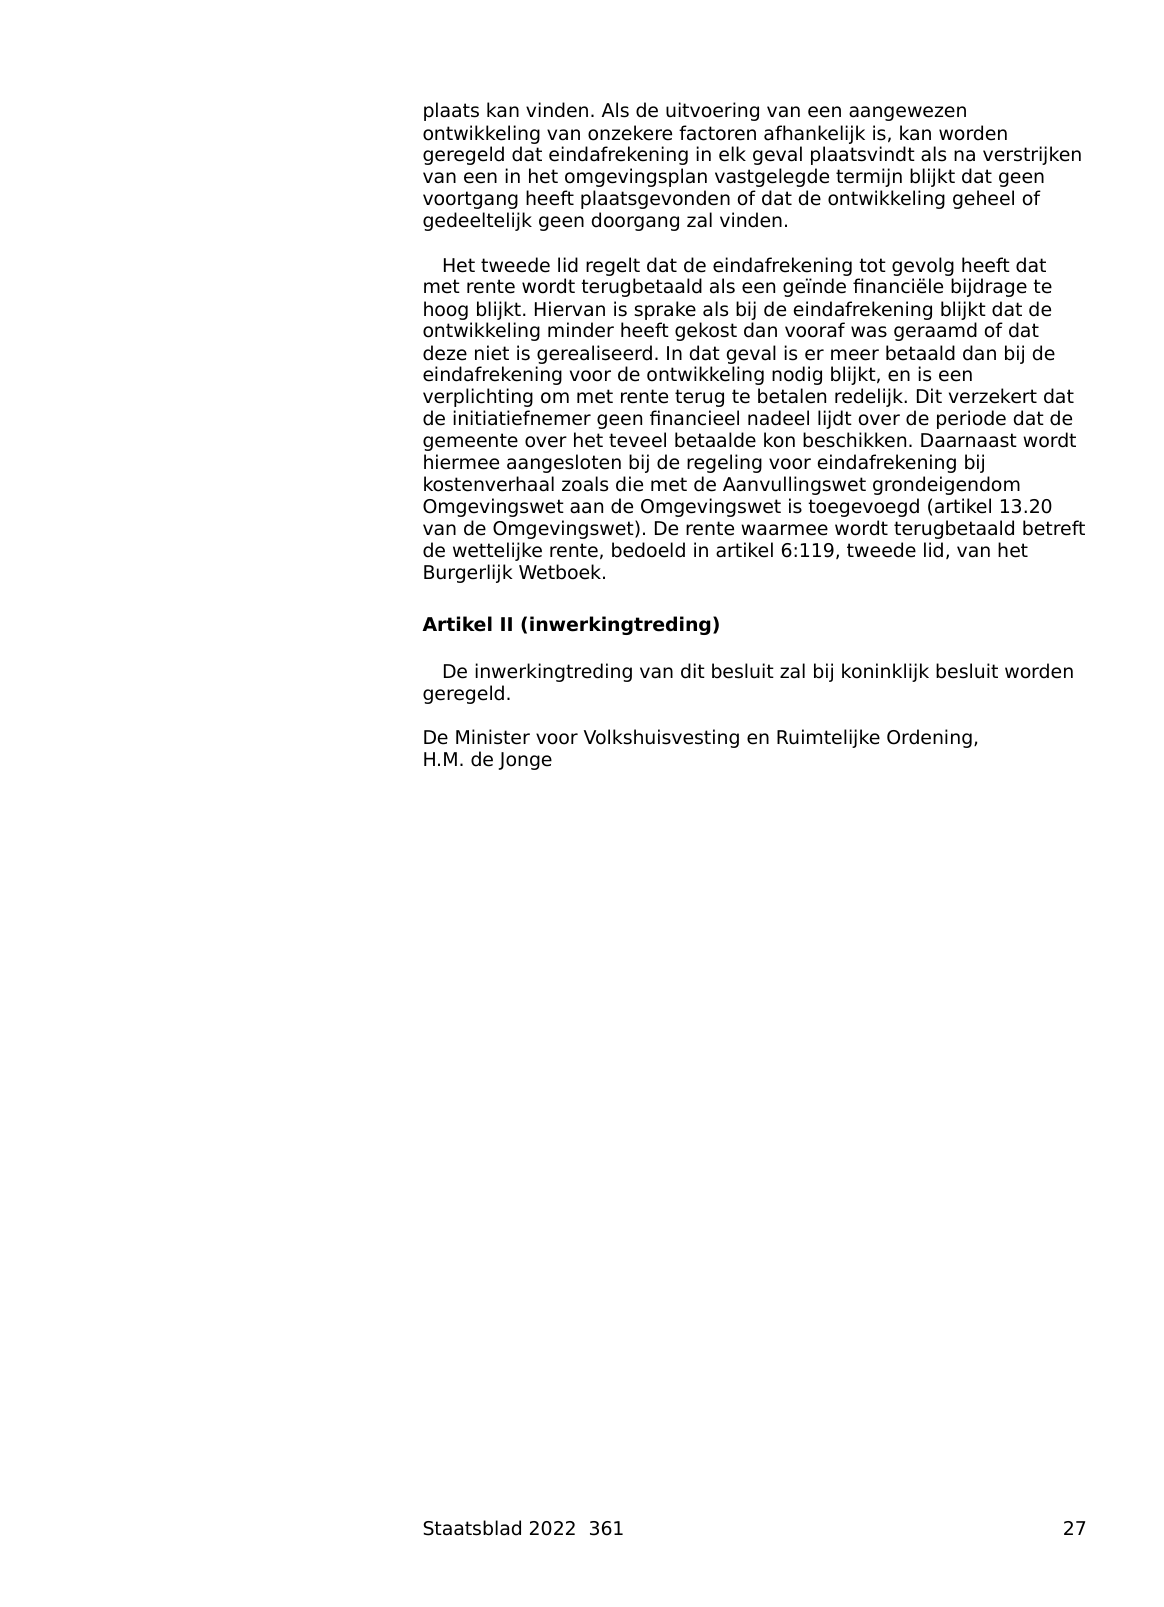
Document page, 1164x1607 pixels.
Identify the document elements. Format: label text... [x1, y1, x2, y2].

text De Minister voor Volkshuisvesting en Ruimtelijke Ordening, H.M. de Jonge [422, 727, 1087, 771]
text De inwerkingtreding van dit besluit zal bij koninklijk besluit worden geregeld. [422, 661, 1087, 705]
subtitle Artikel II (inwerkingtreding) [422, 614, 1087, 636]
text plaats kan vinden. Als de uitvoering van een aangewezen ontwikkeling van onzekere factoren afhankelijk is, kan worden geregeld dat eindafrekening in elk geval plaatsvindt als na verstrijken van een in het omgevingsplan vastgelegde termijn blijkt dat geen voortgang heeft plaatsgevonden of dat de ontwikkeling geheel of gedeeltelijk geen doorgang zal vinden. [422, 100, 1087, 232]
text Het tweede lid regelt dat de eindafrekening tot gevolg heeft dat met rente wordt terugbetaald als een geïnde financiële bijdrage te hoog blijkt. Hiervan is sprake als bij de eindafrekening blijkt dat de ontwikkeling minder heeft gekost dan vooraf was geraamd of dat deze niet is gerealiseerd. In dat geval is er meer betaald dan bij de eindafrekening voor de ontwikkeling nodig blijkt, en is een verplichting om met rente terug te betalen redelijk. Dit verzekert dat de initiatiefnemer geen financieel nadeel lijdt over de periode dat de gemeente over het teveel betaalde kon beschikken. Daarnaast wordt hiermee aangesloten bij de regeling voor eindafrekening bij kostenverhaal zoals die met de Aanvullingswet grondeigendom Omgevingswet aan de Omgevingswet is toegevoegd (artikel 13.20 van de Omgevingswet). De rente waarmee wordt terugbetaald betreft de wettelijke rente, bedoeld in artikel 6:119, tweede lid, van het Burgerlijk Wetboek. [422, 254, 1087, 584]
